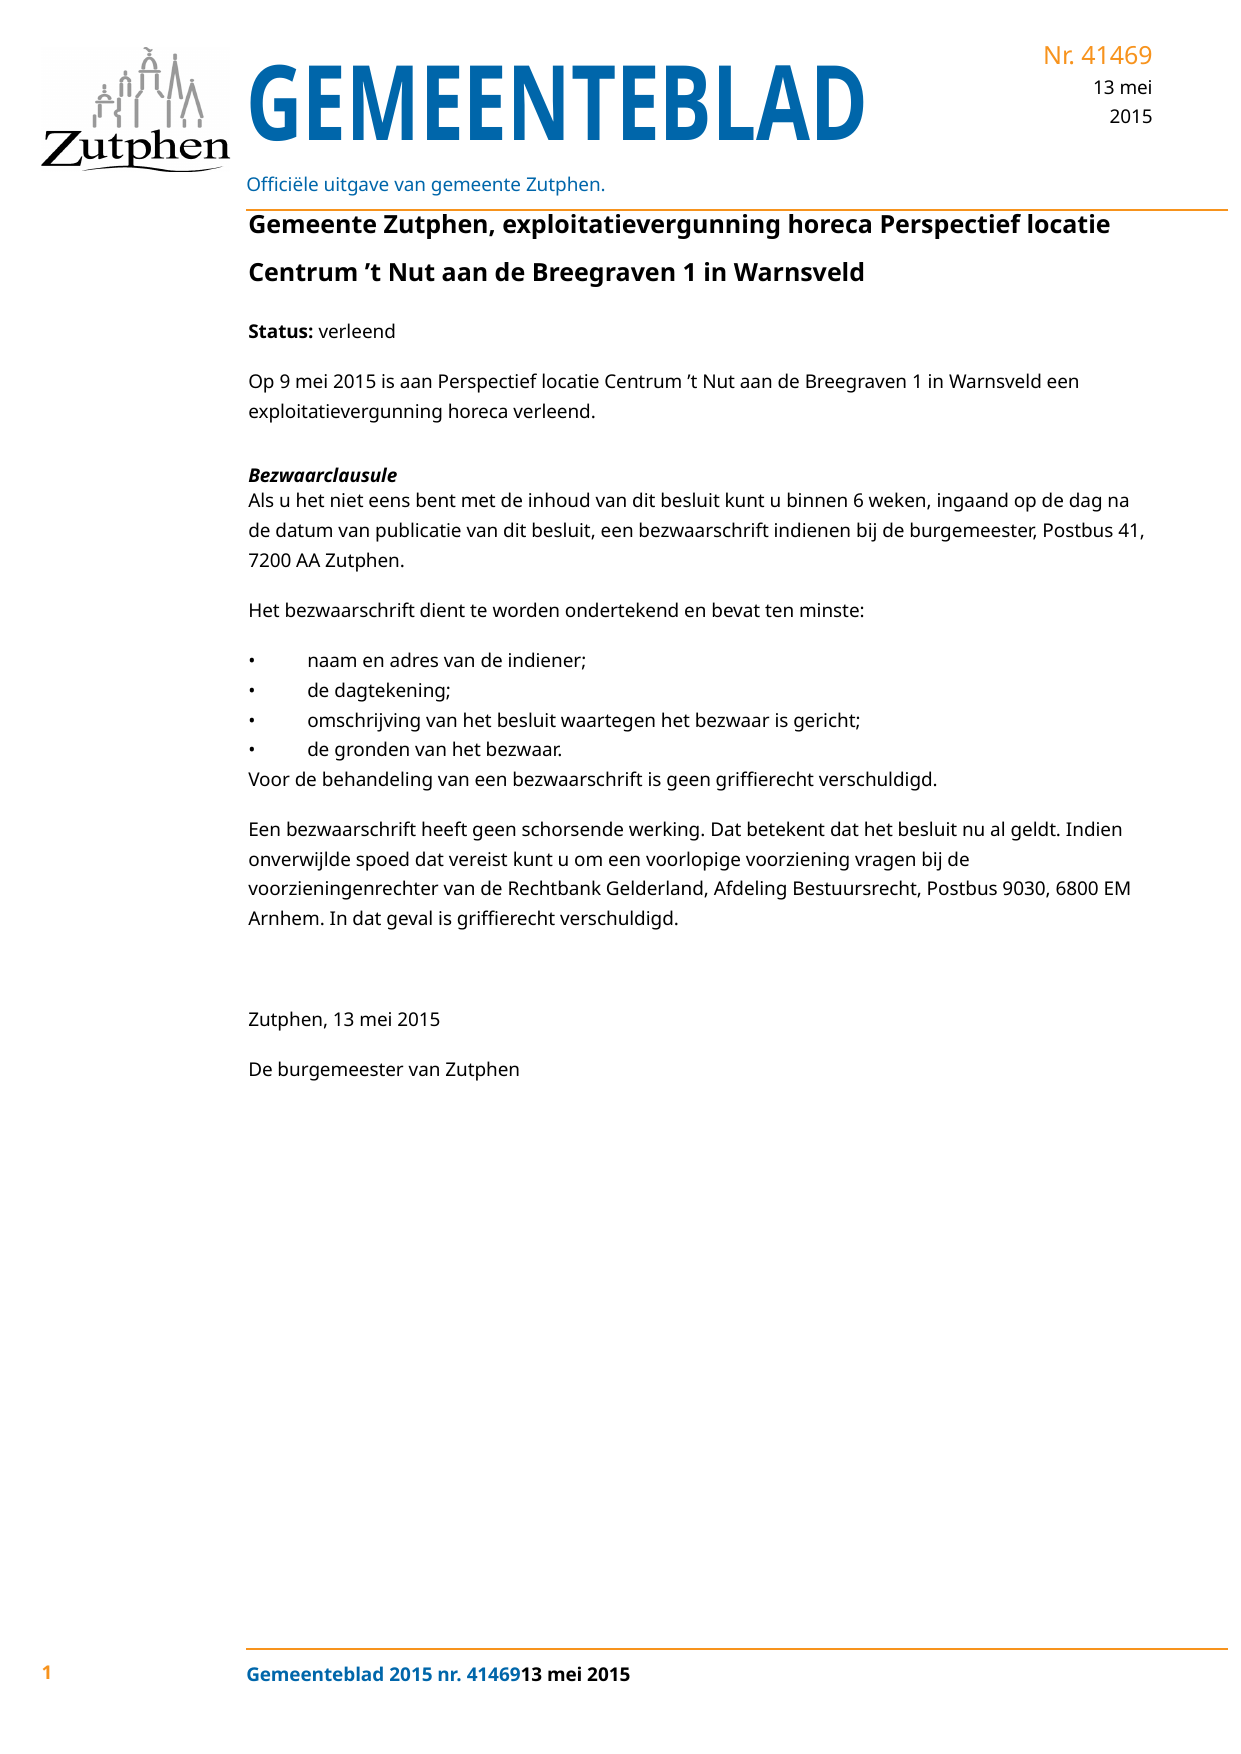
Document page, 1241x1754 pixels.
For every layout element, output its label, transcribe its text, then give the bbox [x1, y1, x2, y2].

list naam en adres van de indiener; [248, 648, 1152, 673]
text Een bezwaarschrift heeft geen schorsende werking. Dat betekent dat het besluit nu al geldt. Indien onverwijlde spoed dat vereist kunt u om een voorlopige voorziening vragen bij de voorzieningenrechter van de Rechtbank Gelderland, Afdeling Bestuursrecht, Postbus 9030, 6800 EM Arnhem. In dat geval is griffierecht verschuldigd. [248, 816, 1152, 931]
text Gemeente Zutphen, exploitatievergunning horeca Perspectief locatie Centrum ’t Nut aan de Breegraven 1 in Warnsveld [248, 211, 1152, 288]
text Bezwaarclausule [248, 462, 1152, 488]
list de dagtekening; [248, 677, 1152, 703]
text Op 9 mei 2015 is aan Perspectief locatie Centrum ’t Nut aan de Breegraven 1 in Warnsveld een exploitatievergunning horeca verleend. [248, 368, 1152, 424]
list de gronden van het bezwaar. [248, 736, 1152, 762]
list omschrijving van het besluit waartegen het bezwaar is gericht; [248, 707, 1152, 732]
text Het bezwaarschrift dient te worden ondertekend en bevat ten minste: [248, 597, 1152, 623]
picture [41, 47, 231, 172]
text Voor de behandeling van een bezwaarschrift is geen griffierecht verschuldigd. [248, 766, 1152, 792]
text Als u het niet eens bent met de inhoud van dit besluit kunt u binnen 6 weken, ingaand op de dag na de datum van publicatie van dit besluit, een bezwaarschrift indienen bij de burgemeester, Postbus 41, 7200 AA Zutphen. [248, 488, 1152, 572]
text De burgemeester van Zutphen [248, 1056, 1152, 1082]
text Status: verleend [248, 318, 1152, 344]
text Zutphen, 13 mei 2015 [248, 1006, 1152, 1032]
